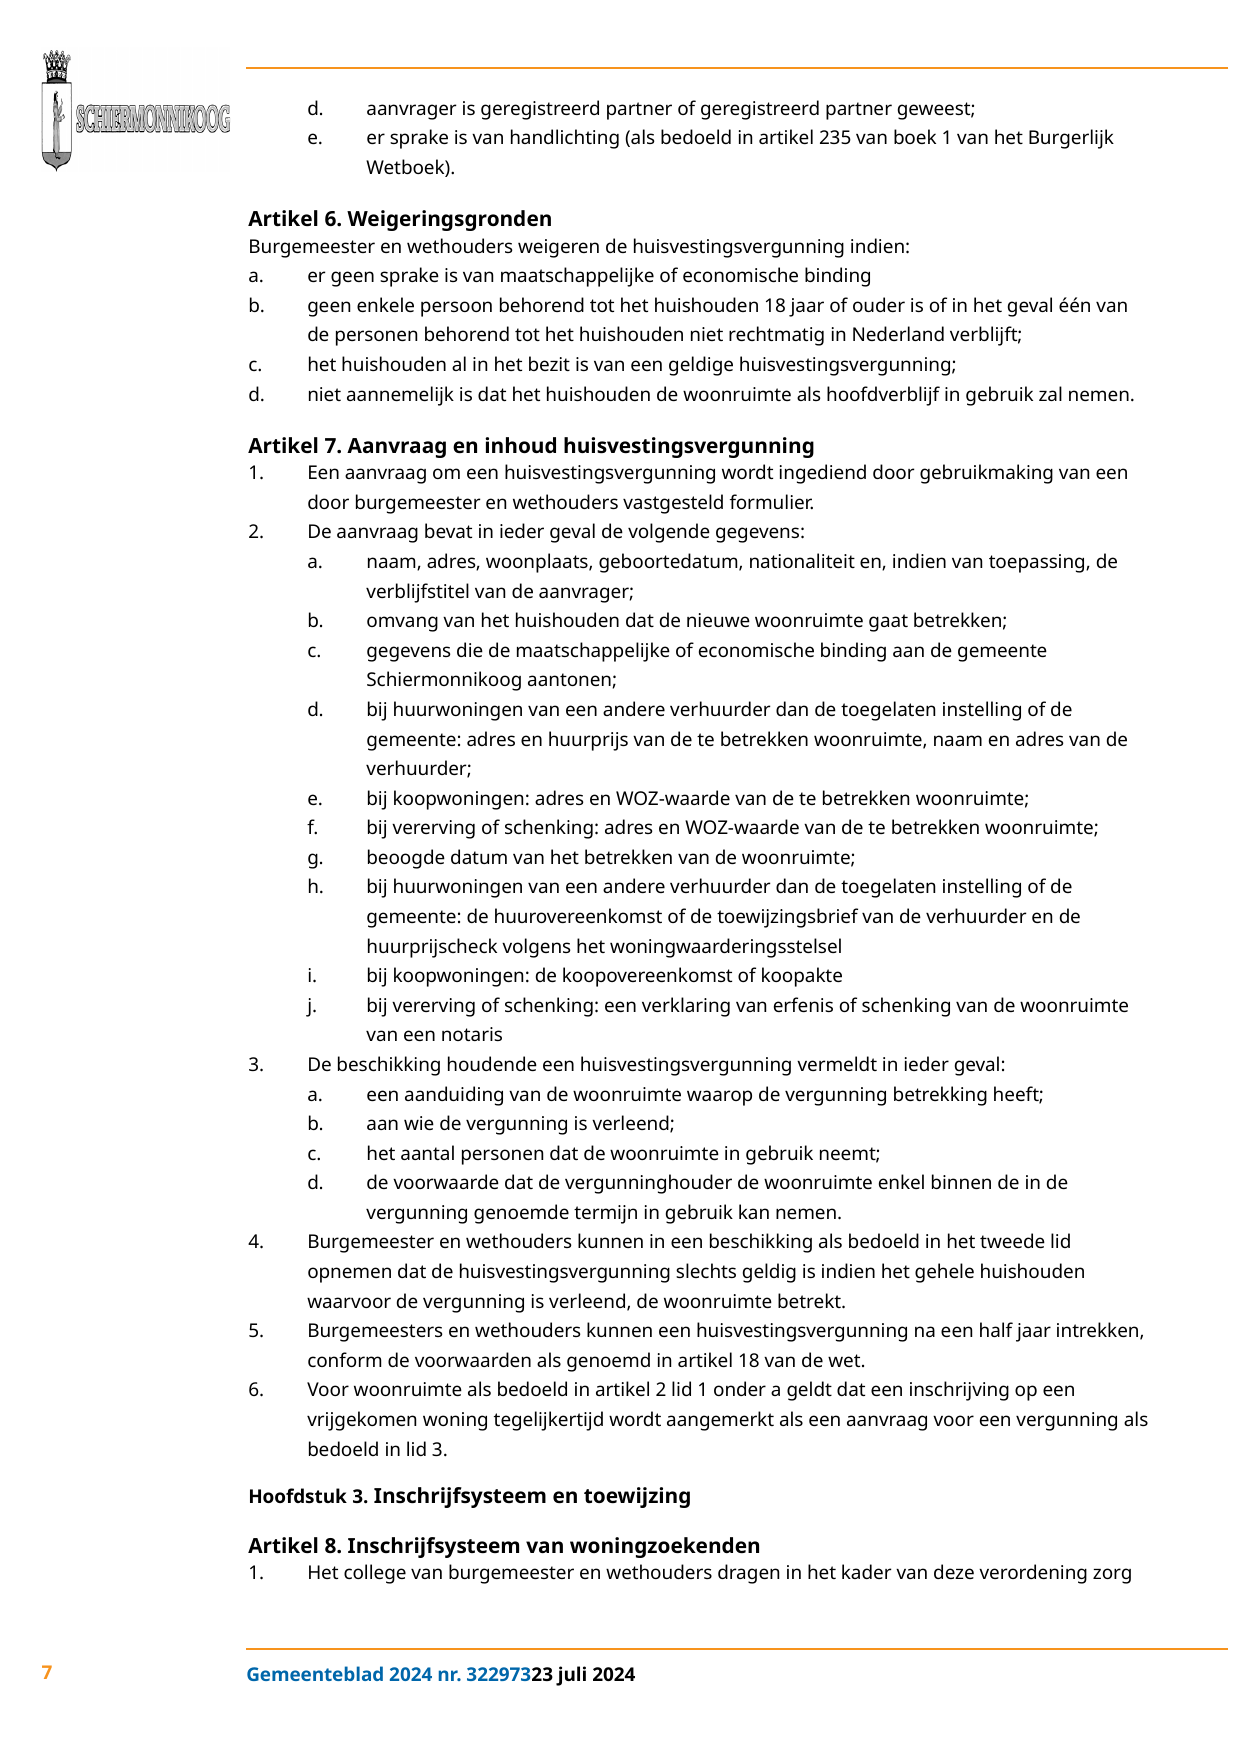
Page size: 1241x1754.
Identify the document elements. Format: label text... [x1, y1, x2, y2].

list De aanvraag bevat in ieder geval de volgende gegevens: [248, 519, 1152, 544]
list Burgemeester en wethouders kunnen in een beschikking als bedoeld in het tweede lid opnemen dat de huisvestingsvergunning slechts geldig is indien het gehele huishouden waarvoor de vergunning is verleend, de woonruimte betrekt. [248, 1229, 1152, 1314]
picture [41, 47, 231, 172]
text Burgemeester en wethouders weigeren de huisvestingsvergunning indien: [248, 233, 1152, 258]
list aan wie de vergunning is verleend; [307, 1110, 1152, 1136]
list er geen sprake is van maatschappelijke of economische binding [248, 262, 1152, 288]
list naam, adres, woonplaats, geboortedatum, nationaliteit en, indien van toepassing, de verblijfstitel van de aanvrager; [307, 548, 1152, 604]
list Burgemeesters en wethouders kunnen een huisvestingsvergunning na een half jaar intrekken, conform de voorwaarden als genoemd in artikel 18 van de wet. [248, 1317, 1152, 1373]
text Artikel 6. Weigeringsgronden [248, 204, 1152, 233]
list Een aanvraag om een huisvestingsvergunning wordt ingediend door gebruikmaking van een door burgemeester en wethouders vastgesteld formulier. [248, 459, 1152, 515]
list Voor woonruimte als bedoeld in artikel 2 lid 1 onder a geldt dat een inschrijving op een vrijgekomen woning tegelijkertijd wordt aangemerkt als een aanvraag voor een vergunning als bedoeld in lid 3. [248, 1377, 1152, 1462]
list bij vererving of schenking: een verklaring van erfenis of schenking van de woonruimte van een notaris [307, 992, 1152, 1047]
list gegevens die de maatschappelijke of economische binding aan de gemeente Schiermonnikoog aantonen; [307, 637, 1152, 692]
list beoogde datum van het betrekken van de woonruimte; [307, 844, 1152, 870]
list aanvrager is geregistreerd partner of geregistreerd partner geweest; [307, 95, 1152, 121]
list er sprake is van handlichting (als bedoeld in artikel 235 van boek 1 van het Burgerlijk Wetboek). [307, 124, 1152, 180]
list niet aannemelijk is dat het huishouden de woonruimte als hoofdverblijf in gebruik zal nemen. [248, 381, 1152, 406]
list bij vererving of schenking: adres en WOZ-waarde van de te betrekken woonruimte; [307, 814, 1152, 840]
list De beschikking houdende een huisvestingsvergunning vermeldt in ieder geval: [248, 1051, 1152, 1077]
text Hoofdstuk 3. Inschrijfsysteem en toewijzing [248, 1481, 1152, 1510]
list bij koopwoningen: de koopovereenkomst of koopakte [307, 962, 1152, 988]
text Artikel 7. Aanvraag en inhoud huisvestingsvergunning [248, 431, 1152, 459]
list bij koopwoningen: adres en WOZ-waarde van de te betrekken woonruimte; [307, 785, 1152, 811]
list de voorwaarde dat de vergunninghouder de woonruimte enkel binnen de in de vergunning genoemde termijn in gebruik kan nemen. [307, 1169, 1152, 1225]
list het aantal personen dat de woonruimte in gebruik neemt; [307, 1140, 1152, 1166]
list bij huurwoningen van een andere verhuurder dan de toegelaten instelling of de gemeente: de huurovereenkomst of de toewijzingsbrief van de verhuurder en de huurprijscheck volgens het woningwaarderingsstelsel [307, 874, 1152, 959]
text Artikel 8. Inschrijfsysteem van woningzoekenden [248, 1531, 1152, 1559]
list het huishouden al in het bezit is van een geldige huisvestingsvergunning; [248, 351, 1152, 377]
list een aanduiding van de woonruimte waarop de vergunning betrekking heeft; [307, 1081, 1152, 1107]
list omvang van het huishouden dat de nieuwe woonruimte gaat betrekken; [307, 607, 1152, 633]
list Het college van burgemeester en wethouders dragen in het kader van deze verordening zorg [248, 1559, 1152, 1585]
list geen enkele persoon behorend tot het huishouden 18 jaar of ouder is of in het geval één van de personen behorend tot het huishouden niet rechtmatig in Nederland verblijft; [248, 292, 1152, 347]
list bij huurwoningen van een andere verhuurder dan de toegelaten instelling of de gemeente: adres en huurprijs van de te betrekken woonruimte, naam en adres van de verhuurder; [307, 696, 1152, 781]
